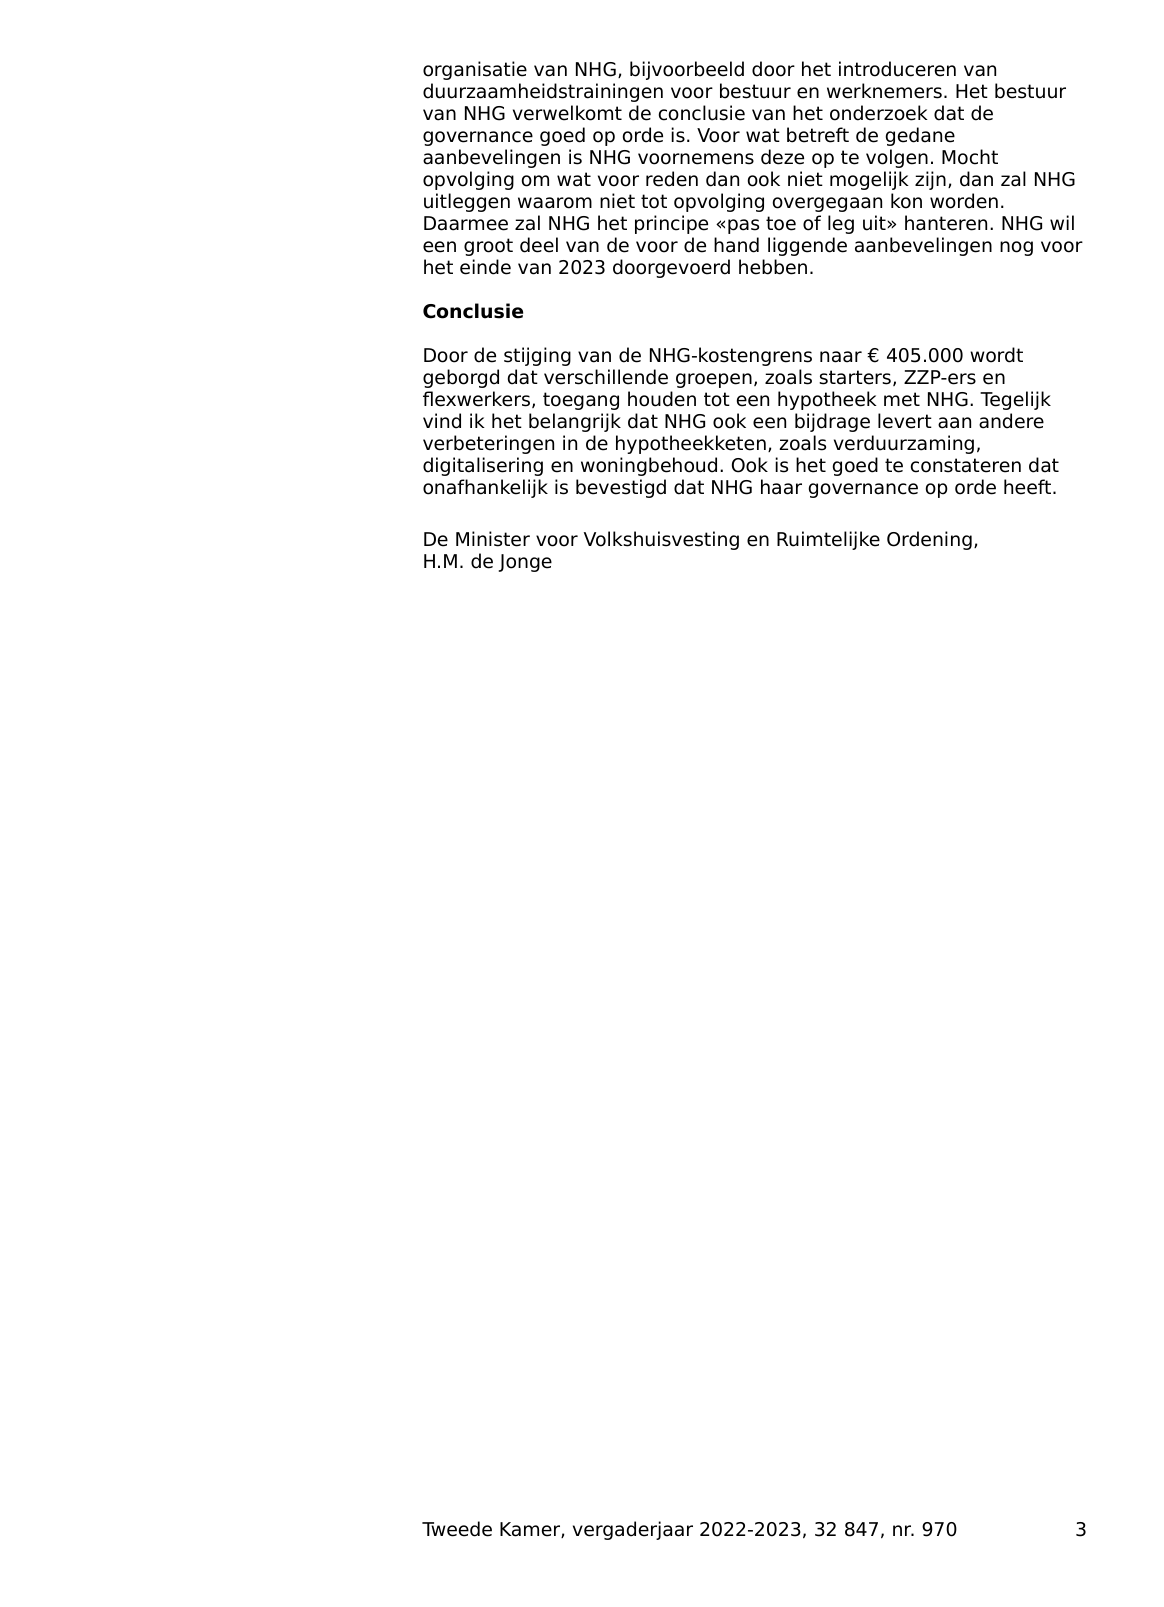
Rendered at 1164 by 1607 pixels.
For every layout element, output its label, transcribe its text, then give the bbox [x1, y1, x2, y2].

text De Minister voor Volkshuisvesting en Ruimtelijke Ordening, H.M. de Jonge [422, 529, 1087, 573]
text Door de stijging van de NHG-kostengrens naar € 405.000 wordt geborgd dat verschillende groepen, zoals starters, ZZP-ers en flexwerkers, toegang houden tot een hypotheek met NHG. Tegelijk vind ik het belangrijk dat NHG ook een bijdrage levert aan andere verbeteringen in de hypotheekketen, zoals verduurzaming, digitalisering en woningbehoud. Ook is het goed te constateren dat onafhankelijk is bevestigd dat NHG haar governance op orde heeft. [422, 345, 1087, 499]
subtitle Conclusie [422, 301, 1087, 323]
text organisatie van NHG, bijvoorbeeld door het introduceren van duurzaamheidstrainingen voor bestuur en werknemers. Het bestuur van NHG verwelkomt de conclusie van het onderzoek dat de governance goed op orde is. Voor wat betreft de gedane aanbevelingen is NHG voornemens deze op te volgen. Mocht opvolging om wat voor reden dan ook niet mogelijk zijn, dan zal NHG uitleggen waarom niet tot opvolging overgegaan kon worden. Daarmee zal NHG het principe «pas toe of leg uit» hanteren. NHG wil een groot deel van de voor de hand liggende aanbevelingen nog voor het einde van 2023 doorgevoerd hebben. [422, 59, 1087, 279]
